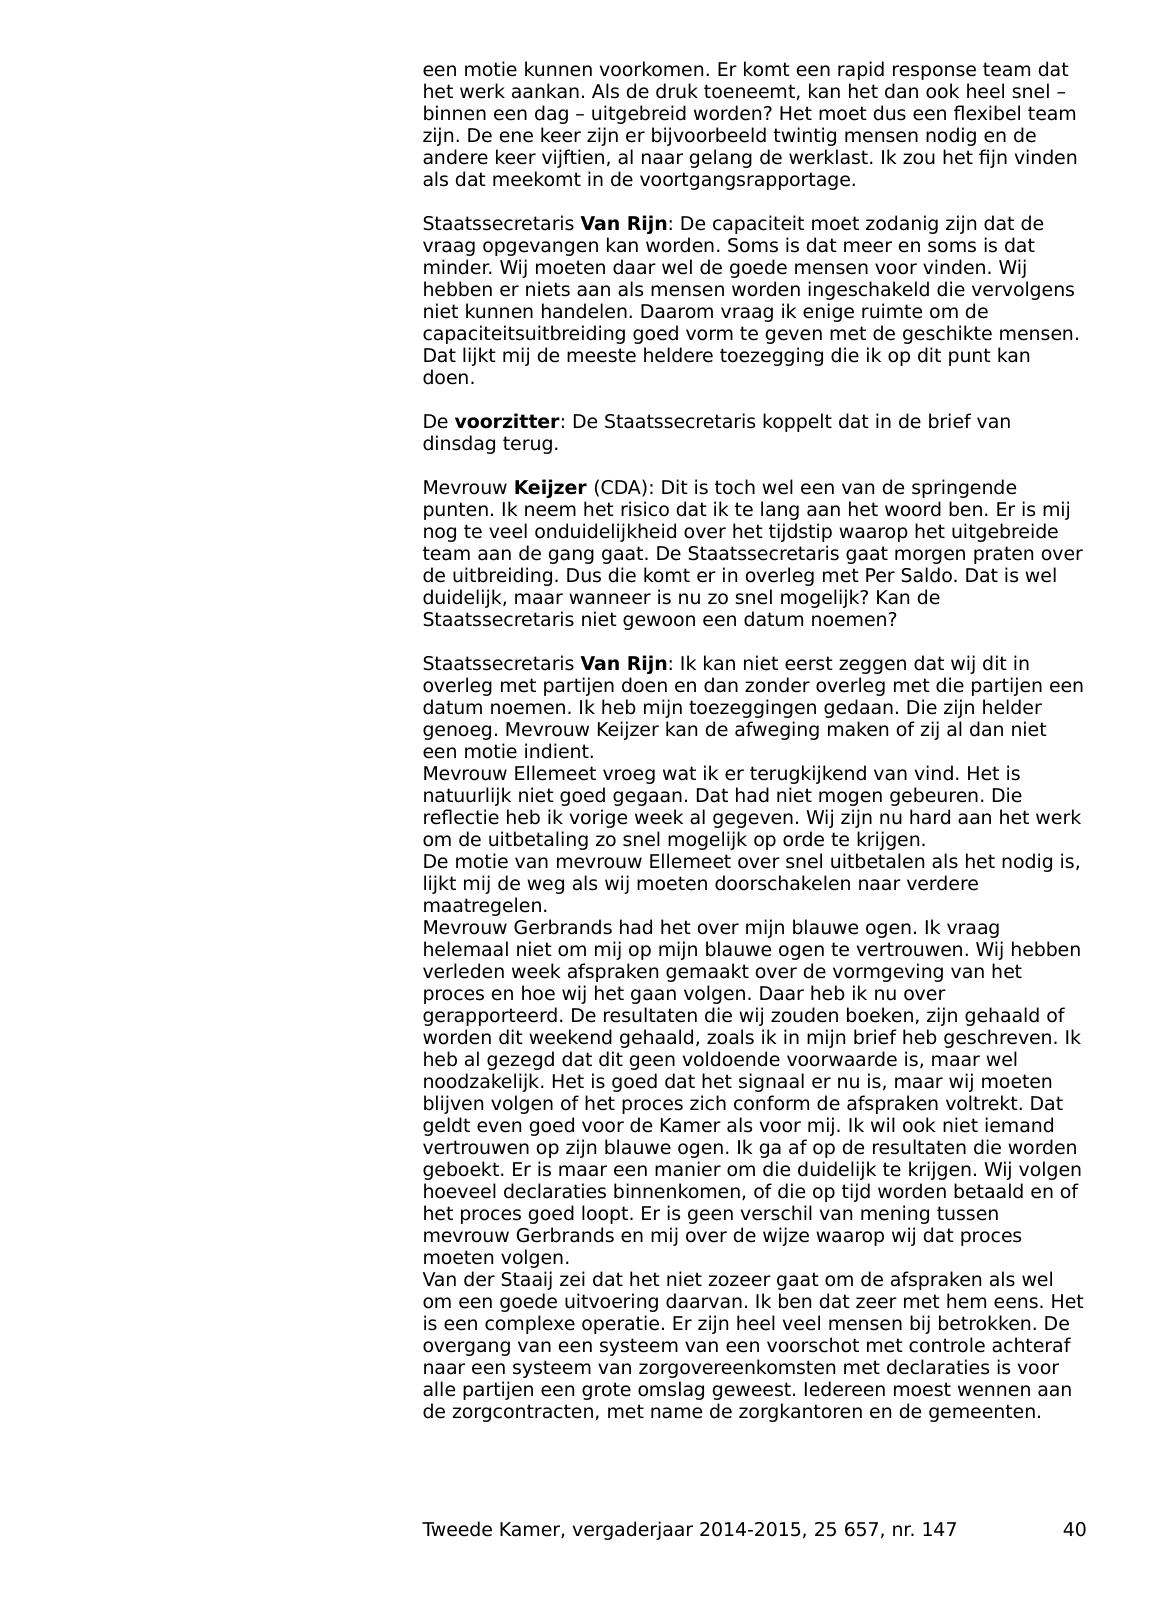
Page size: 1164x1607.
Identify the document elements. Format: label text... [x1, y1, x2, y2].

text Staatssecretaris Van Rijn: De capaciteit moet zodanig zijn dat de vraag opgevangen kan worden. Soms is dat meer en soms is dat minder. Wij moeten daar wel de goede mensen voor vinden. Wij hebben er niets aan als mensen worden ingeschakeld die vervolgens niet kunnen handelen. Daarom vraag ik enige ruimte om de capaciteitsuitbreiding goed vorm te geven met de geschikte mensen. Dat lijkt mij de meeste heldere toezegging die ik op dit punt kan doen. [422, 213, 1087, 389]
text Mevrouw Ellemeet vroeg wat ik er terugkijkend van vind. Het is natuurlijk niet goed gegaan. Dat had niet mogen gebeuren. Die reflectie heb ik vorige week al gegeven. Wij zijn nu hard aan het werk om de uitbetaling zo snel mogelijk op orde te krijgen. [422, 763, 1087, 851]
text Staatssecretaris Van Rijn: Ik kan niet eerst zeggen dat wij dit in overleg met partijen doen en dan zonder overleg met die partijen een datum noemen. Ik heb mijn toezeggingen gedaan. Die zijn helder genoeg. Mevrouw Keijzer kan de afweging maken of zij al dan niet een motie indient. [422, 653, 1087, 763]
text Van der Staaij zei dat het niet zozeer gaat om de afspraken als wel om een goede uitvoering daarvan. Ik ben dat zeer met hem eens. Het is een complexe operatie. Er zijn heel veel mensen bij betrokken. De overgang van een systeem van een voorschot met controle achteraf naar een systeem van zorgovereenkomsten met declaraties is voor alle partijen een grote omslag geweest. Iedereen moest wennen aan de zorgcontracten, met name de zorgkantoren en de gemeenten. [422, 1269, 1087, 1423]
text De voorzitter: De Staatssecretaris koppelt dat in de brief van dinsdag terug. [422, 411, 1087, 455]
text een motie kunnen voorkomen. Er komt een rapid response team dat het werk aankan. Als de druk toeneemt, kan het dan ook heel snel – binnen een dag – uitgebreid worden? Het moet dus een flexibel team zijn. De ene keer zijn er bijvoorbeeld twintig mensen nodig en de andere keer vijftien, al naar gelang de werklast. Ik zou het fijn vinden als dat meekomt in de voortgangsrapportage. [422, 59, 1087, 191]
text Mevrouw Keijzer (CDA): Dit is toch wel een van de springende punten. Ik neem het risico dat ik te lang aan het woord ben. Er is mij nog te veel onduidelijkheid over het tijdstip waarop het uitgebreide team aan de gang gaat. De Staatssecretaris gaat morgen praten over de uitbreiding. Dus die komt er in overleg met Per Saldo. Dat is wel duidelijk, maar wanneer is nu zo snel mogelijk? Kan de Staatssecretaris niet gewoon een datum noemen? [422, 477, 1087, 631]
text De motie van mevrouw Ellemeet over snel uitbetalen als het nodig is, lijkt mij de weg als wij moeten doorschakelen naar verdere maatregelen. [422, 851, 1087, 917]
text Mevrouw Gerbrands had het over mijn blauwe ogen. Ik vraag helemaal niet om mij op mijn blauwe ogen te vertrouwen. Wij hebben verleden week afspraken gemaakt over de vormgeving van het proces en hoe wij het gaan volgen. Daar heb ik nu over gerapporteerd. De resultaten die wij zouden boeken, zijn gehaald of worden dit weekend gehaald, zoals ik in mijn brief heb geschreven. Ik heb al gezegd dat dit geen voldoende voorwaarde is, maar wel noodzakelijk. Het is goed dat het signaal er nu is, maar wij moeten blijven volgen of het proces zich conform de afspraken voltrekt. Dat geldt even goed voor de Kamer als voor mij. Ik wil ook niet iemand vertrouwen op zijn blauwe ogen. Ik ga af op de resultaten die worden geboekt. Er is maar een manier om die duidelijk te krijgen. Wij volgen hoeveel declaraties binnenkomen, of die op tijd worden betaald en of het proces goed loopt. Er is geen verschil van mening tussen mevrouw Gerbrands en mij over de wijze waarop wij dat proces moeten volgen. [422, 917, 1087, 1269]
